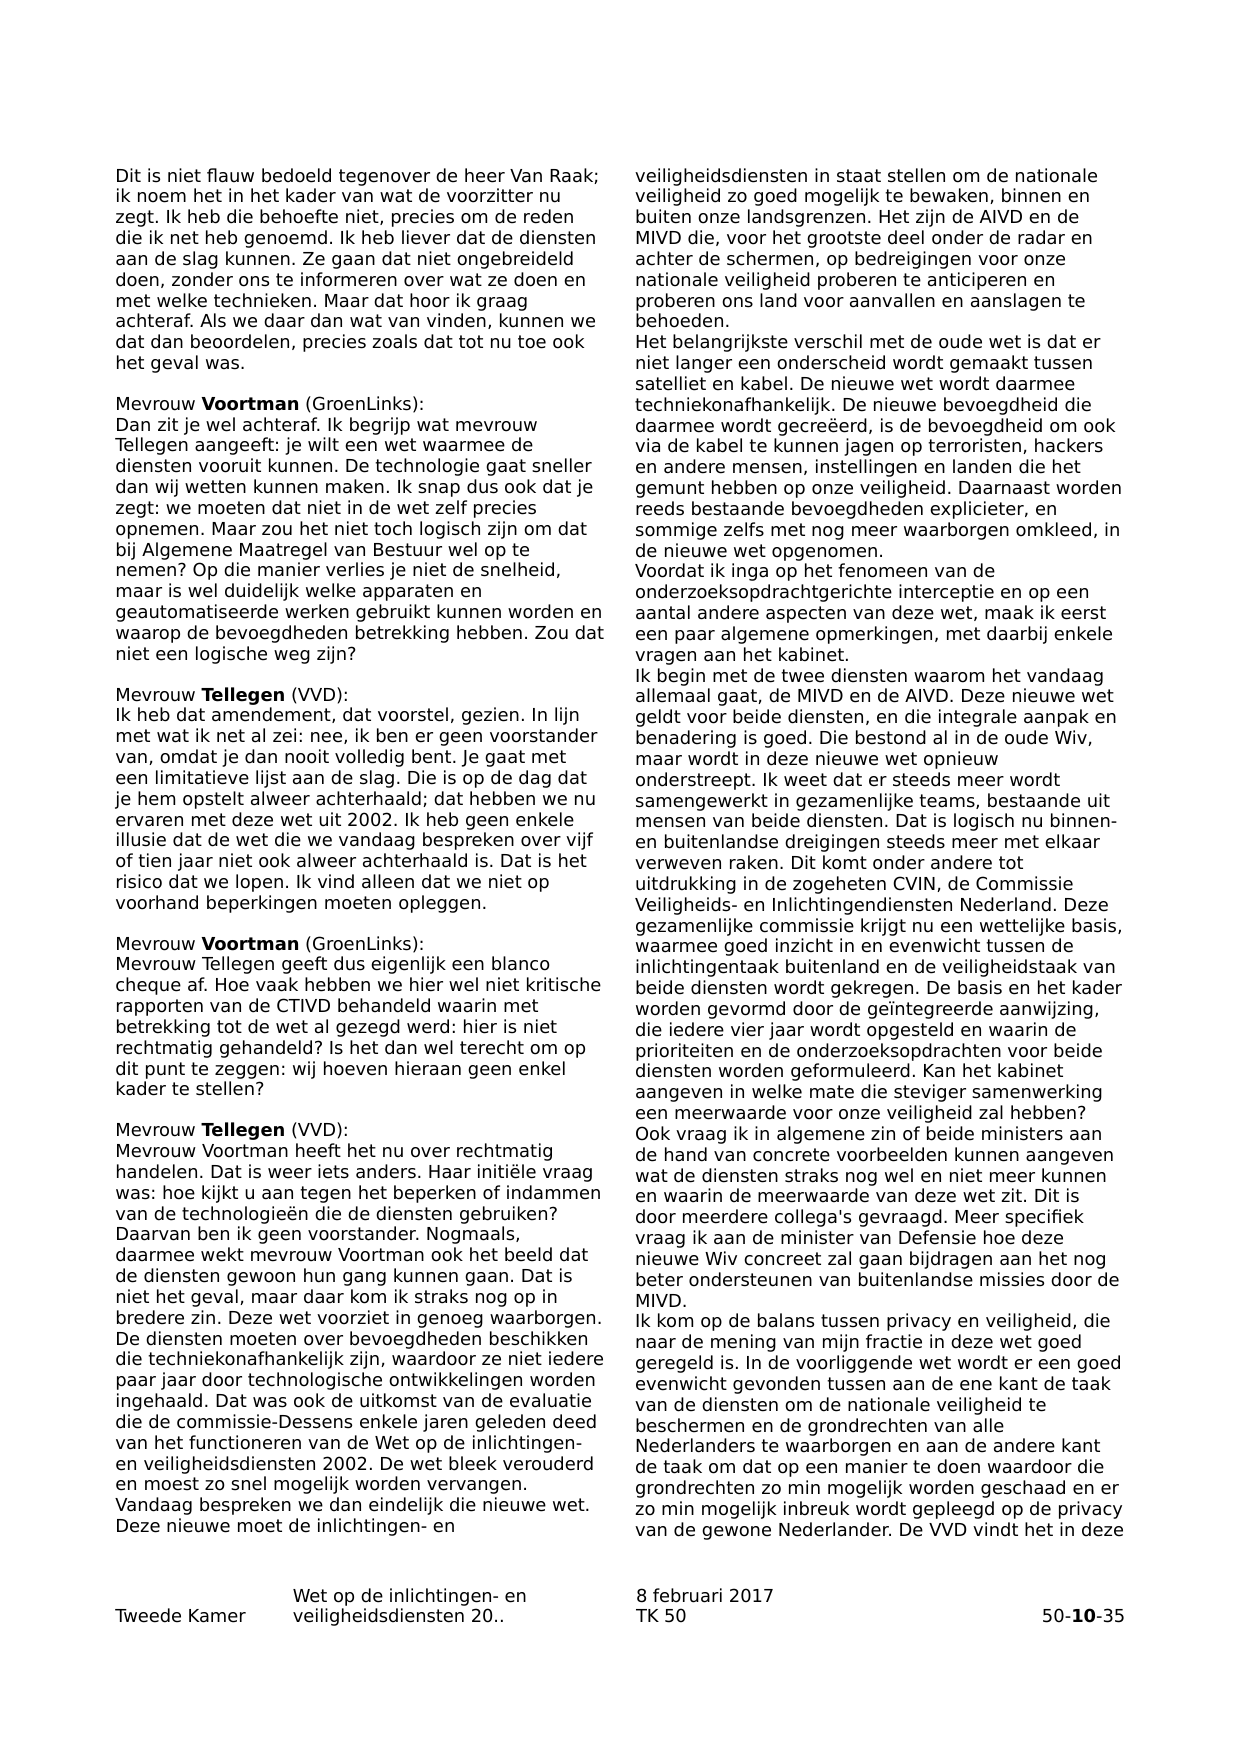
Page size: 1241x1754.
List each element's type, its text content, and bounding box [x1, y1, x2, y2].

text Mevrouw Voortman (GroenLinks): [115, 394, 605, 414]
text Voordat ik inga op het fenomeen van de onderzoeksopdrachtgerichte interceptie en op een aantal andere aspecten van deze wet, maak ik eerst een paar algemene opmerkingen, met daarbij enkele vragen aan het kabinet. [635, 561, 1125, 665]
text Dan zit je wel achteraf. Ik begrijp wat mevrouw Tellegen aangeeft: je wilt een wet waarmee de diensten vooruit kunnen. De technologie gaat sneller dan wij wetten kunnen maken. Ik snap dus ook dat je zegt: we moeten dat niet in de wet zelf precies opnemen. Maar zou het niet toch logisch zijn om dat bij Algemene Maatregel van Bestuur wel op te nemen? Op die manier verlies je niet de snelheid, maar is wel duidelijk welke apparaten en geautomatiseerde werken gebruikt kunnen worden en waarop de bevoegdheden betrekking hebben. Zou dat niet een logische weg zijn? [115, 414, 605, 664]
text Ik kom op de balans tussen privacy en veiligheid, die naar de mening van mijn fractie in deze wet goed geregeld is. In de voorliggende wet wordt er een goed evenwicht gevonden tussen aan de ene kant de taak van de diensten om de nationale veiligheid te beschermen en de grondrechten van alle Nederlanders te waarborgen en aan de andere kant de taak om dat op een manier te doen waardoor die grondrechten zo min mogelijk worden geschaad en er zo min mogelijk inbreuk wordt gepleegd op de privacy van de gewone Nederlander. De VVD vindt het in deze [635, 1311, 1125, 1540]
text De diensten moeten over bevoegdheden beschikken die techniekonafhankelijk zijn, waardoor ze niet iedere paar jaar door technologische ontwikkelingen worden ingehaald. Dat was ook de uitkomst van de evaluatie die de commissie-Dessens enkele jaren geleden deed van het functioneren van de Wet op de inlichtingen- en veiligheidsdiensten 2002. De wet bleek verouderd en moest zo snel mogelijk worden vervangen. [115, 1328, 605, 1495]
text veiligheidsdiensten in staat stellen om de nationale veiligheid zo goed mogelijk te bewaken, binnen en buiten onze landsgrenzen. Het zijn de AIVD en de MIVD die, voor het grootste deel onder de radar en achter de schermen, op bedreigingen voor onze nationale veiligheid proberen te anticiperen en proberen ons land voor aanvallen en aanslagen te behoeden. [635, 165, 1125, 332]
text Dit is niet flauw bedoeld tegenover de heer Van Raak; ik noem het in het kader van wat de voorzitter nu zegt. Ik heb die behoefte niet, precies om de reden die ik net heb genoemd. Ik heb liever dat de diensten aan de slag kunnen. Ze gaan dat niet ongebreideld doen, zonder ons te informeren over wat ze doen en met welke technieken. Maar dat hoor ik graag achteraf. Als we daar dan wat van vinden, kunnen we dat dan beoordelen, precies zoals dat tot nu toe ook het geval was. [115, 165, 605, 374]
text Mevrouw Tellegen geeft dus eigenlijk een blanco cheque af. Hoe vaak hebben we hier wel niet kritische rapporten van de CTIVD behandeld waarin met betrekking tot de wet al gezegd werd: hier is niet rechtmatig gehandeld? Is het dan wel terecht om op dit punt te zeggen: wij hoeven hieraan geen enkel kader te stellen? [115, 954, 605, 1100]
text Mevrouw Tellegen (VVD): [115, 684, 605, 705]
text Ik heb dat amendement, dat voorstel, gezien. In lijn met wat ik net al zei: nee, ik ben er geen voorstander van, omdat je dan nooit volledig bent. Je gaat met een limitatieve lijst aan de slag. Die is op de dag dat je hem opstelt alweer achterhaald; dat hebben we nu ervaren met deze wet uit 2002. Ik heb geen enkele illusie dat de wet die we vandaag bespreken over vijf of tien jaar niet ook alweer achterhaald is. Dat is het risico dat we lopen. Ik vind alleen dat we niet op voorhand beperkingen moeten opleggen. [115, 705, 605, 913]
text Mevrouw Voortman (GroenLinks): [115, 933, 605, 954]
text Mevrouw Voortman heeft het nu over rechtmatig handelen. Dat is weer iets anders. Haar initiële vraag was: hoe kijkt u aan tegen het beperken of indammen van de technologieën die de diensten gebruiken? Daarvan ben ik geen voorstander. Nogmaals, daarmee wekt mevrouw Voortman ook het beeld dat de diensten gewoon hun gang kunnen gaan. Dat is niet het geval, maar daar kom ik straks nog op in bredere zin. Deze wet voorziet in genoeg waarborgen. [115, 1141, 605, 1328]
text Ik begin met de twee diensten waarom het vandaag allemaal gaat, de MIVD en de AIVD. Deze nieuwe wet geldt voor beide diensten, en die integrale aanpak en benadering is goed. Die bestond al in de oude Wiv, maar wordt in deze nieuwe wet opnieuw onderstreept. Ik weet dat er steeds meer wordt samengewerkt in gezamenlijke teams, bestaande uit mensen van beide diensten. Dat is logisch nu binnen- en buitenlandse dreigingen steeds meer met elkaar verweven raken. Dit komt onder andere tot uitdrukking in de zogeheten CVIN, de Commissie Veiligheids- en Inlichtingendiensten Nederland. Deze gezamenlijke commissie krijgt nu een wettelijke basis, waarmee goed inzicht in en evenwicht tussen de inlichtingentaak buitenland en de veiligheidstaak van beide diensten wordt gekregen. De basis en het kader worden gevormd door de geïntegreerde aanwijzing, die iedere vier jaar wordt opgesteld en waarin de prioriteiten en de onderzoeksopdrachten voor beide diensten worden geformuleerd. Kan het kabinet aangeven in welke mate die steviger samenwerking een meerwaarde voor onze veiligheid zal hebben? Ook vraag ik in algemene zin of beide ministers aan de hand van concrete voorbeelden kunnen aangeven wat de diensten straks nog wel en niet meer kunnen en waarin de meerwaarde van deze wet zit. Dit is door meerdere collega's gevraagd. Meer specifiek vraag ik aan de minister van Defensie hoe deze nieuwe Wiv concreet zal gaan bijdragen aan het nog beter ondersteunen van buitenlandse missies door de MIVD. [635, 665, 1125, 1311]
text Het belangrijkste verschil met de oude wet is dat er niet langer een onderscheid wordt gemaakt tussen satelliet en kabel. De nieuwe wet wordt daarmee techniekonafhankelijk. De nieuwe bevoegdheid die daarmee wordt gecreëerd, is de bevoegdheid om ook via de kabel te kunnen jagen op terroristen, hackers en andere mensen, instellingen en landen die het gemunt hebben op onze veiligheid. Daarnaast worden reeds bestaande bevoegdheden explicieter, en sommige zelfs met nog meer waarborgen omkleed, in de nieuwe wet opgenomen. [635, 332, 1125, 561]
text Vandaag bespreken we dan eindelijk die nieuwe wet. Deze nieuwe moet de inlichtingen- en [115, 1495, 605, 1537]
text Mevrouw Tellegen (VVD): [115, 1120, 605, 1141]
